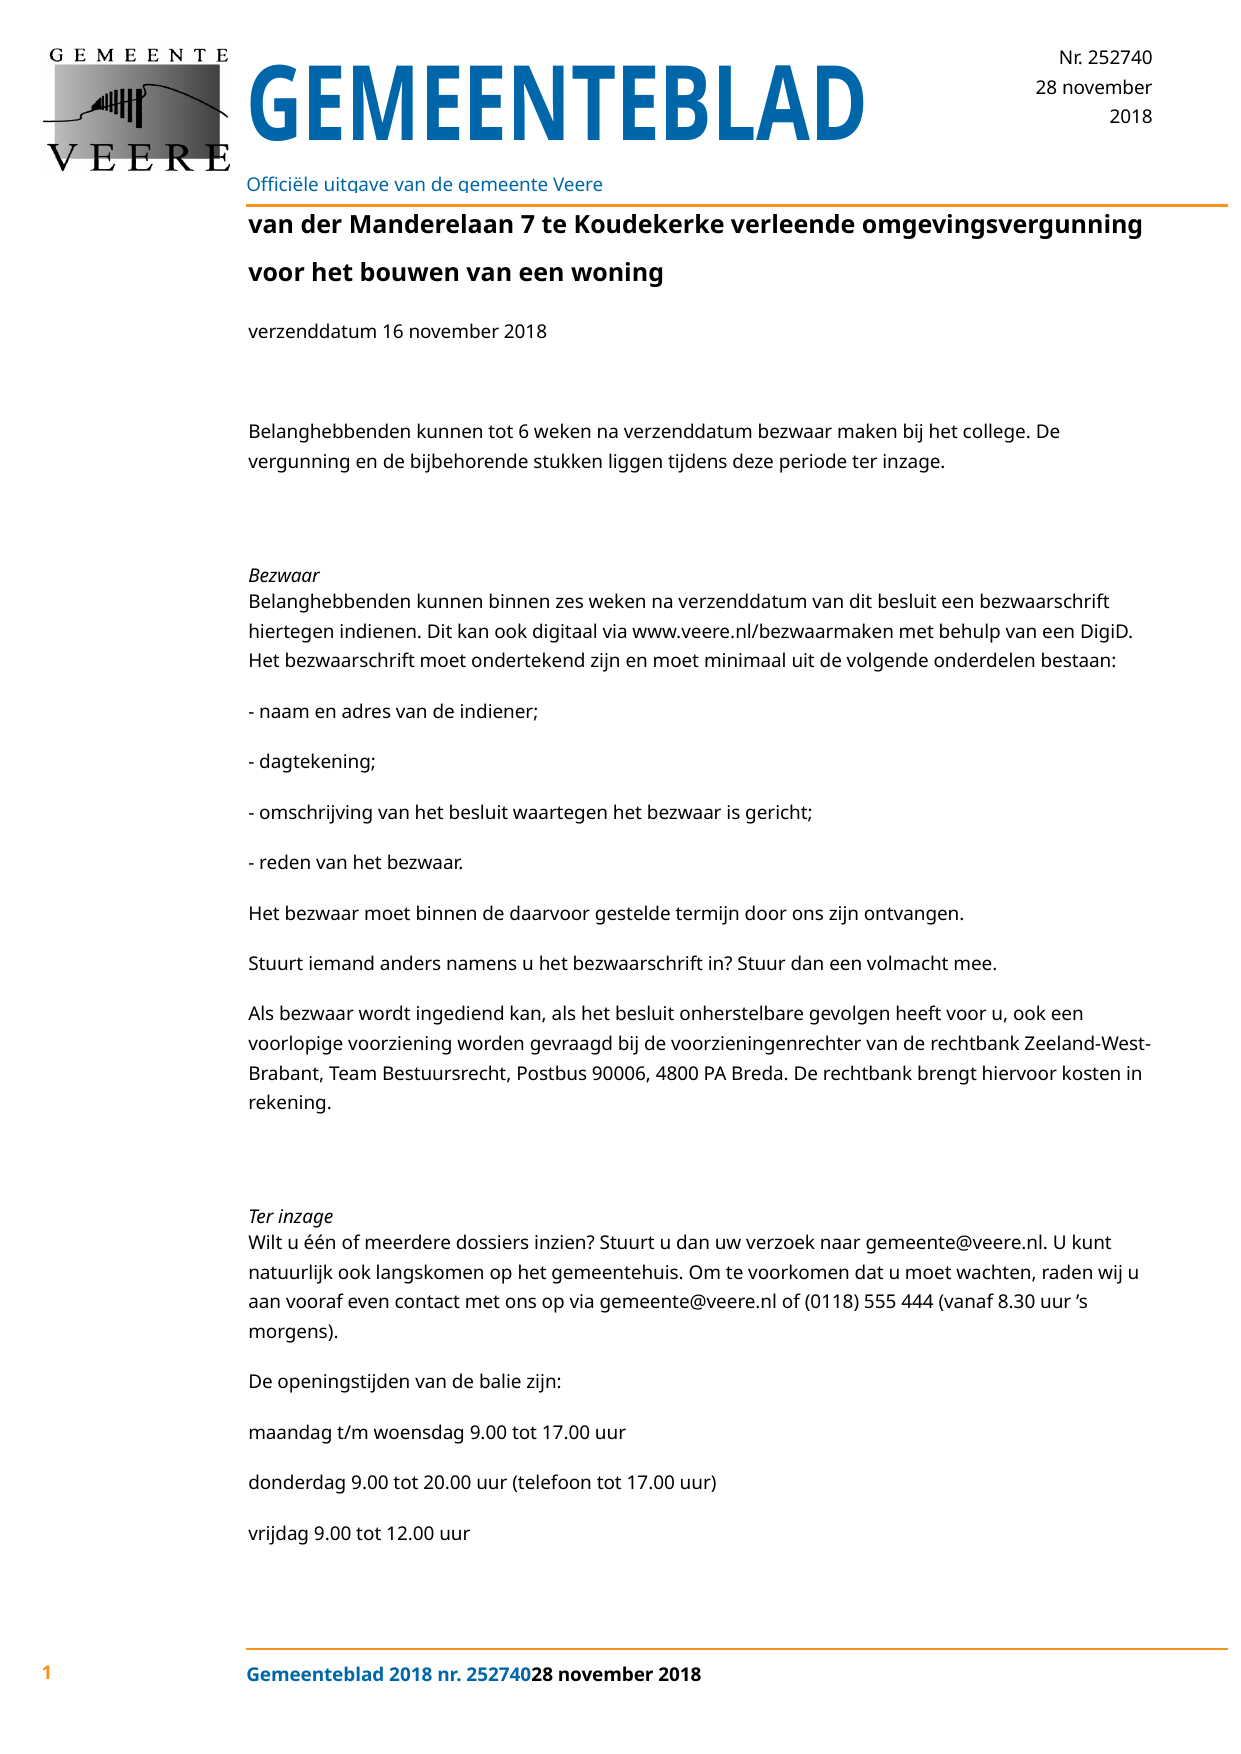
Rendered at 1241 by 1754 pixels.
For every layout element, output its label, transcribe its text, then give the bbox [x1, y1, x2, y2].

text Belanghebbenden kunnen tot 6 weken na verzenddatum bezwaar maken bij het college. De vergunning en de bijbehorende stukken liggen tijdens deze periode ter inzage. [248, 419, 1152, 474]
text Ter inzage [248, 1204, 1152, 1229]
text van der Manderelaan 7 te Koudekerke verleende omgevingsvergunning voor het bouwen van een woning [248, 207, 1152, 288]
text maandag t/m woensdag 9.00 tot 17.00 uur [248, 1419, 1152, 1445]
text - reden van het bezwaar. [248, 849, 1152, 875]
text Het bezwaar moet binnen de daarvoor gestelde termijn door ons zijn ontvangen. [248, 900, 1152, 925]
text Als bezwaar wordt ingediend kan, als het besluit onherstelbare gevolgen heeft voor u, ook een voorlopige voorziening worden gevraagd bij de voorzieningenrechter van de rechtbank Zeeland-West-Brabant, Team Bestuursrecht, Postbus 90006, 4800 PA Breda. De rechtbank brengt hiervoor kosten in rekening. [248, 1001, 1152, 1115]
text - omschrijving van het besluit waartegen het bezwaar is gericht; [248, 799, 1152, 824]
text verzenddatum 16 november 2018 [248, 318, 1152, 344]
text vrijdag 9.00 tot 12.00 uur [248, 1520, 1152, 1546]
text Wilt u één of meerdere dossiers inzien? Stuurt u dan uw verzoek naar gemeente@veere.nl. U kunt natuurlijk ook langskomen op het gemeentehuis. Om te voorkomen dat u moet wachten, raden wij u aan vooraf even contact met ons op via gemeente@veere.nl of (0118) 555 444 (vanaf 8.30 uur ’s morgens). [248, 1229, 1152, 1344]
text Bezwaar [248, 563, 1152, 588]
text De openingstijden van de balie zijn: [248, 1368, 1152, 1394]
text Stuurt iemand anders namens u het bezwaarschrift in? Stuur dan een volmacht mee. [248, 950, 1152, 976]
text donderdag 9.00 tot 20.00 uur (telefoon tot 17.00 uur) [248, 1469, 1152, 1495]
text - dagtekening; [248, 748, 1152, 774]
text Belanghebbenden kunnen binnen zes weken na verzenddatum van dit besluit een bezwaarschrift hiertegen indienen. Dit kan ook digitaal via www.veere.nl/bezwaarmaken met behulp van een DigiD. Het bezwaarschrift moet ondertekend zijn en moet minimaal uit de volgende onderdelen bestaan: [248, 588, 1152, 673]
picture [41, 47, 231, 172]
text - naam en adres van de indiener; [248, 698, 1152, 724]
